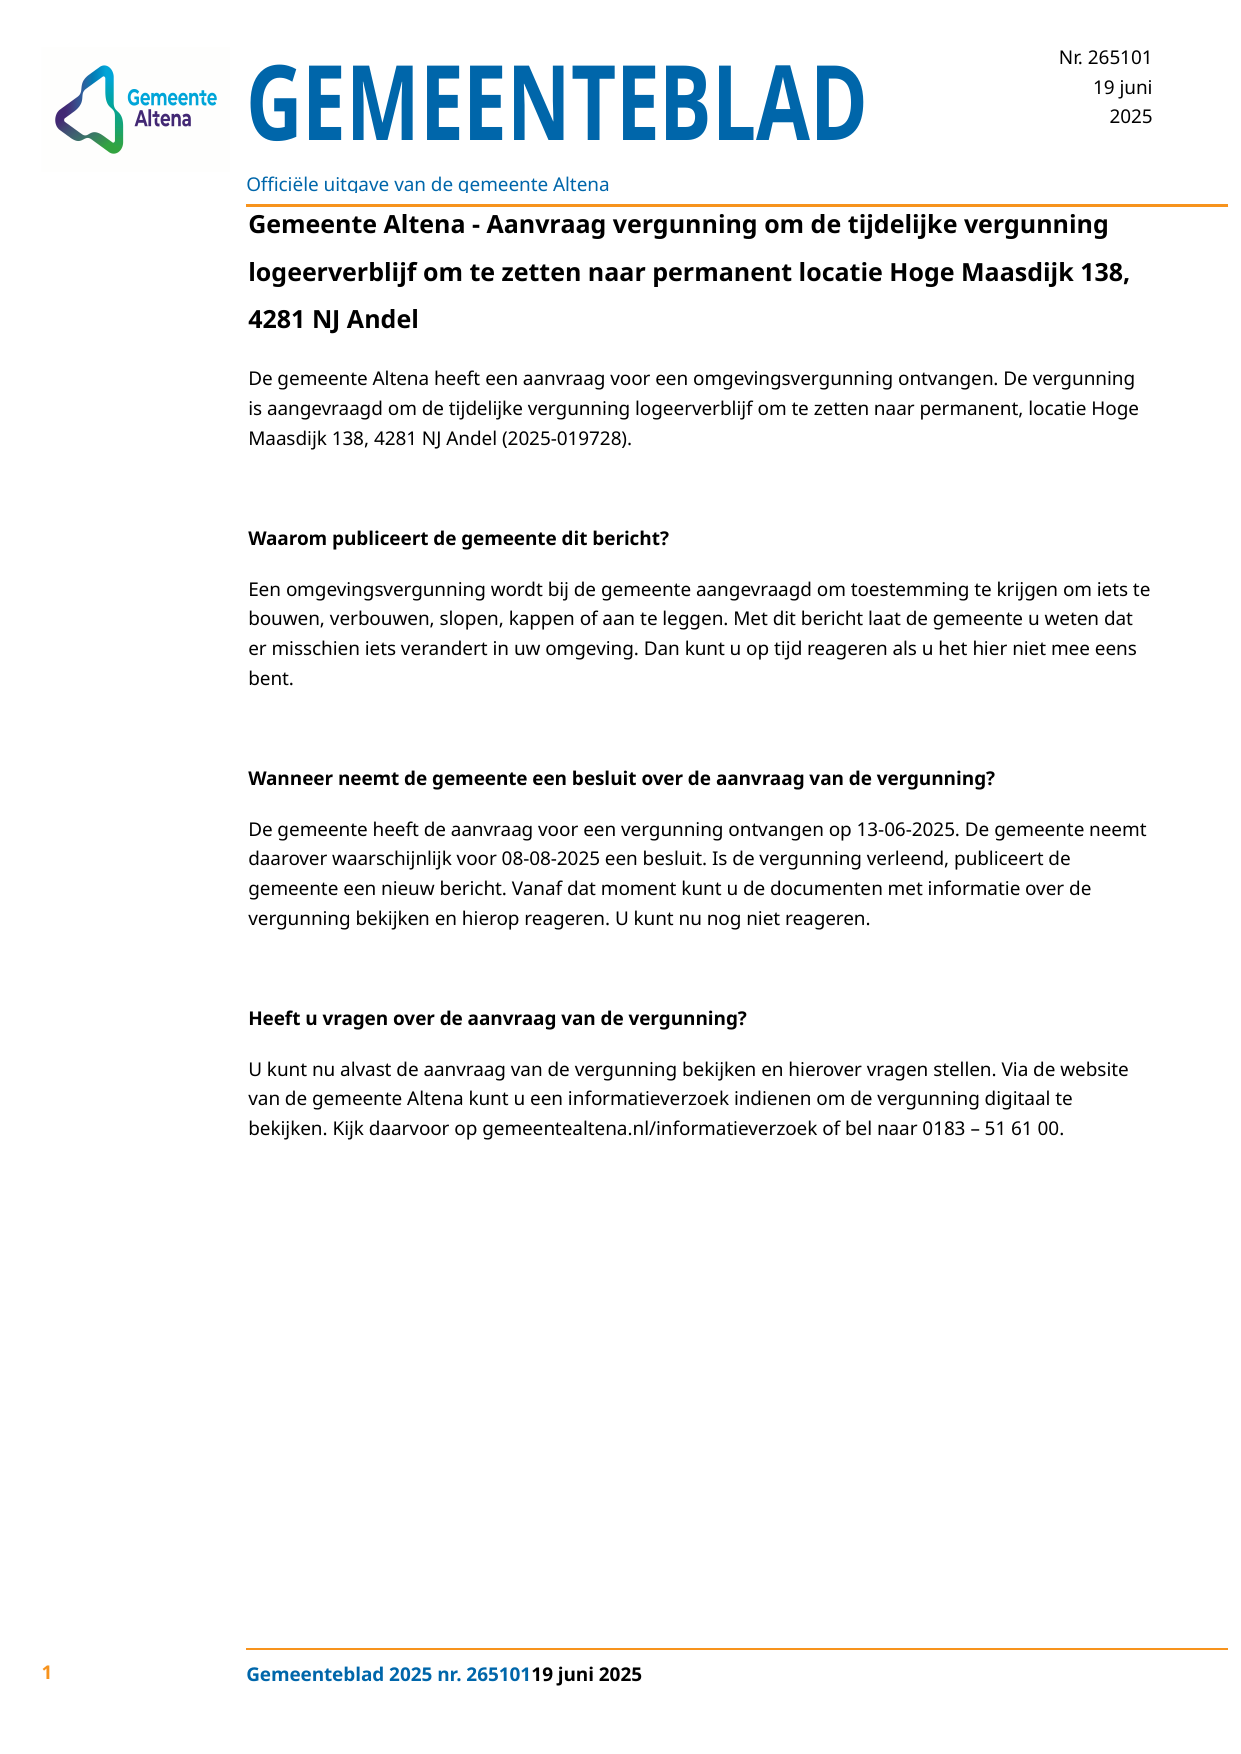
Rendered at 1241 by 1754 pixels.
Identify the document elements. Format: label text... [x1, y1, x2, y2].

text Heeft u vragen over de aanvraag van de vergunning? [248, 1006, 1152, 1031]
text Gemeente Altena - Aanvraag vergunning om de tijdelijke vergunning logeerverblijf om te zetten naar permanent locatie Hoge Maasdijk 138, 4281 NJ Andel [248, 207, 1152, 336]
text Waarom publiceert de gemeente dit bericht? [248, 526, 1152, 551]
text U kunt nu alvast de aanvraag van de vergunning bekijken en hierover vragen stellen. Via de website van de gemeente Altena kunt u een informatieverzoek indienen om de vergunning digitaal te bekijken. Kijk daarvoor op gemeentealtena.nl/informatieverzoek of bel naar 0183 – 51 61 00. [248, 1056, 1152, 1141]
text Wanneer neemt de gemeente een besluit over de aanvraag van de vergunning? [248, 766, 1152, 791]
picture [41, 47, 231, 172]
text De gemeente heeft de aanvraag voor een vergunning ontvangen op 13-06-2025. De gemeente neemt daarover waarschijnlijk voor 08-08-2025 een besluit. Is de vergunning verleend, publiceert de gemeente een nieuw bericht. Vanaf dat moment kunt u de documenten met informatie over de vergunning bekijken en hierop reageren. U kunt nu nog niet reageren. [248, 816, 1152, 930]
text Een omgevingsvergunning wordt bij de gemeente aangevraagd om toestemming te krijgen om iets te bouwen, verbouwen, slopen, kappen of aan te leggen. Met dit bericht laat de gemeente u weten dat er misschien iets verandert in uw omgeving. Dan kunt u op tijd reageren als u het hier niet mee eens bent. [248, 576, 1152, 690]
text De gemeente Altena heeft een aanvraag voor een omgevingsvergunning ontvangen. De vergunning is aangevraagd om de tijdelijke vergunning logeerverblijf om te zetten naar permanent, locatie Hoge Maasdijk 138, 4281 NJ Andel (2025-019728). [248, 366, 1152, 450]
